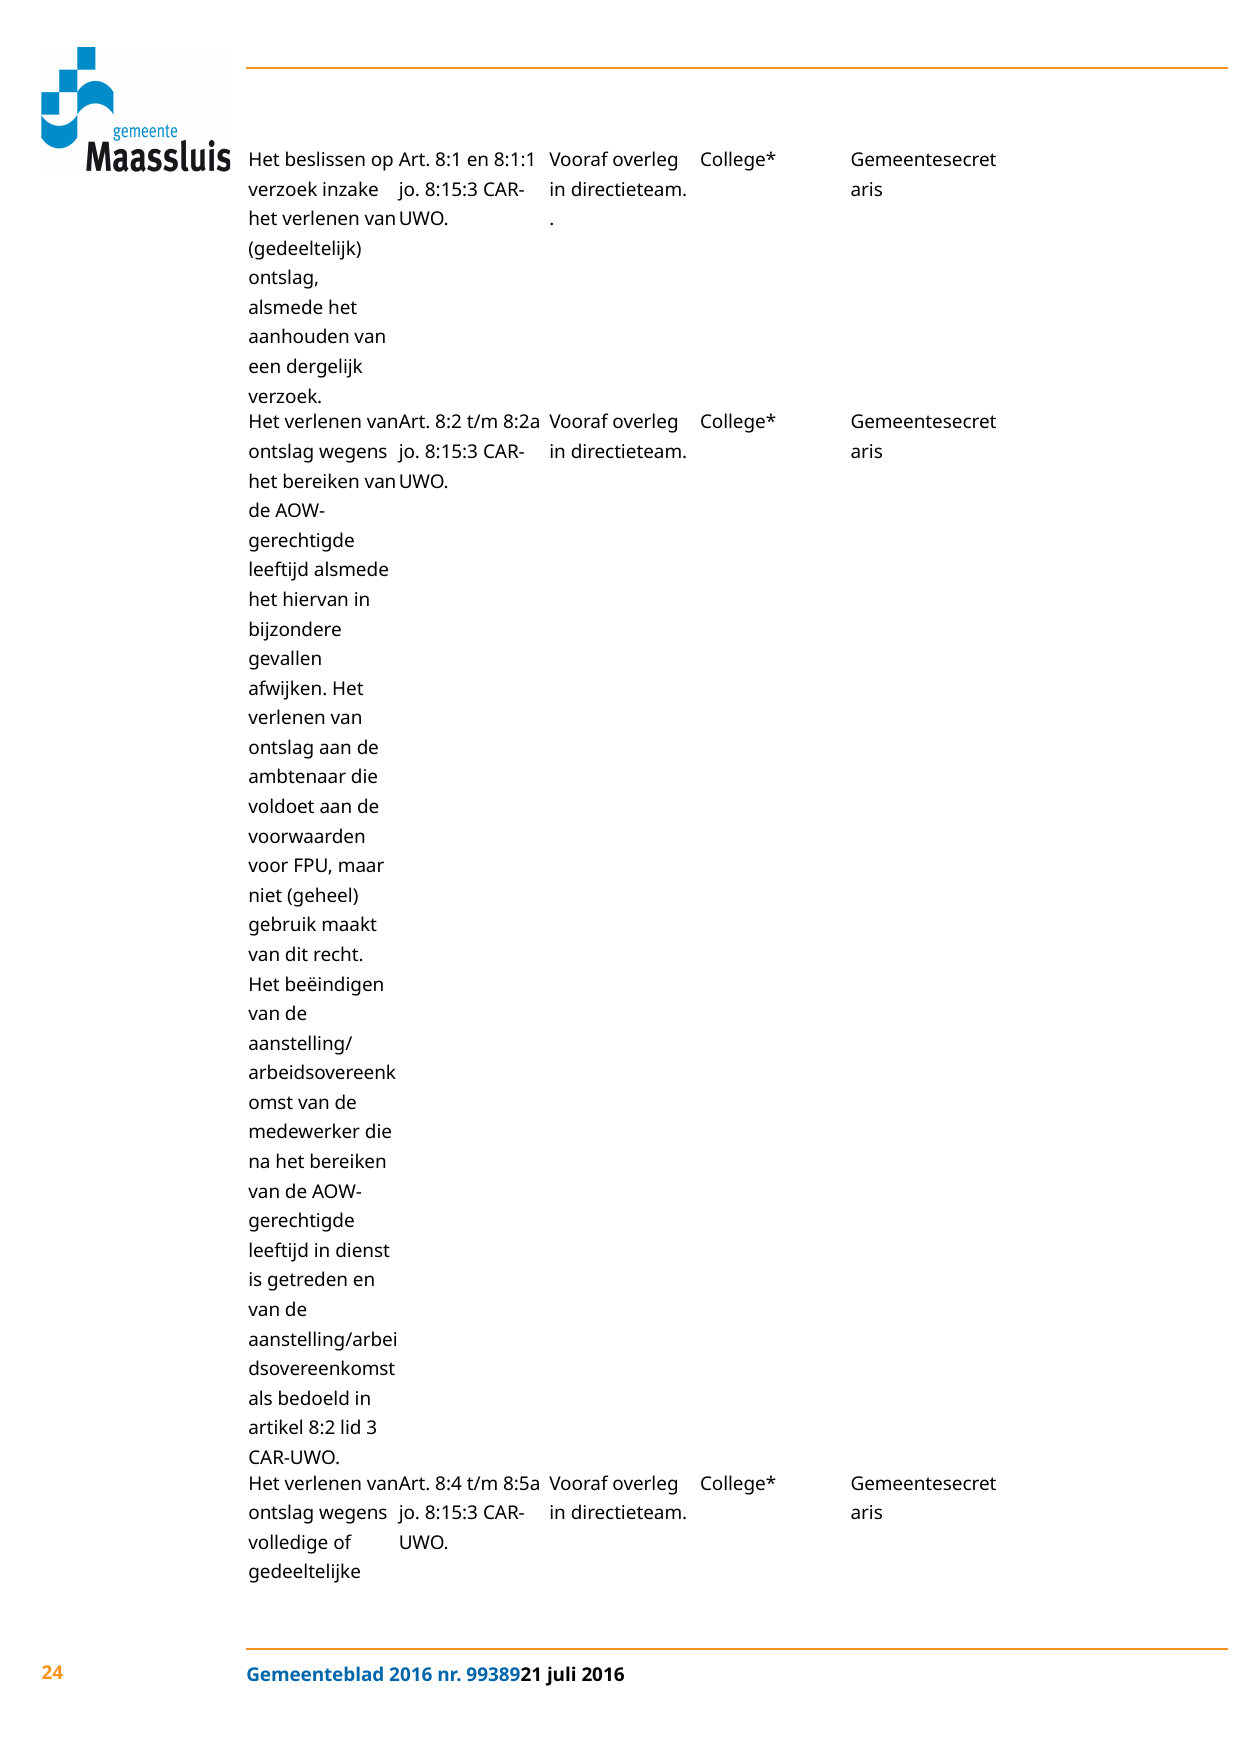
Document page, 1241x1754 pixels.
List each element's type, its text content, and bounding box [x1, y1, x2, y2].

table_cell [850, 121, 1001, 146]
table_cell Vooraf overleg in directieteam. [549, 409, 700, 1470]
table_cell [1001, 121, 1152, 146]
table_cell [1001, 1470, 1152, 1584]
table_cell [549, 95, 700, 121]
table_cell Vooraf overleg in directieteam. [549, 1470, 700, 1584]
table_cell [700, 95, 850, 121]
table_cell [248, 121, 398, 146]
table_cell [248, 95, 398, 121]
picture [41, 47, 231, 172]
table_cell Art. 8:4 t/m 8:5a jo. 8:15:3 CAR-UWO. [399, 1470, 549, 1584]
table_cell College* [700, 1470, 850, 1584]
table_cell Het verlenen van ontslag wegens het bereiken van de AOW-gerechtigde leeftijd alsmede het hiervan in bijzondere gevallen afwijken. Het verlenen van ontslag aan de ambtenaar die voldoet aan de voorwaarden voor FPU, maar niet (geheel) gebruik maakt van dit recht. Het beëindigen van de aanstelling/ arbeidsovereenkomst van de medewerker die na het bereiken van de AOW-gerechtigde leeftijd in dienst is getreden en van de aanstelling/arbeidsovereenkomst als bedoeld in artikel 8:2 lid 3 CAR-UWO. [248, 409, 398, 1470]
table_cell [1001, 409, 1152, 1470]
table_cell Gemeentesecretaris [850, 146, 1001, 409]
table_cell [850, 95, 1001, 121]
table_cell Gemeentesecretaris [850, 409, 1001, 1470]
table_cell [700, 121, 850, 146]
table_cell Art. 8:2 t/m 8:2a jo. 8:15:3 CAR-UWO. [399, 409, 549, 1470]
table_cell Vooraf overleg in directieteam. . [549, 146, 700, 409]
table_cell College* [700, 146, 850, 409]
table_cell Het beslissen op verzoek inzake het verlenen van (gedeeltelijk) ontslag, alsmede het aanhouden van een dergelijk verzoek. [248, 146, 398, 409]
table_cell [399, 121, 549, 146]
table_cell Gemeentesecretaris [850, 1470, 1001, 1584]
table_cell [399, 95, 549, 121]
table_cell Art. 8:1 en 8:1:1 jo. 8:15:3 CAR-UWO. [399, 146, 549, 409]
table_cell Het verlenen van ontslag wegens volledige of gedeeltelijke [248, 1470, 398, 1584]
table_cell College* [700, 409, 850, 1470]
table_cell [549, 121, 700, 146]
table_cell [1001, 95, 1152, 121]
table_cell [1001, 146, 1152, 409]
picture [41, 47, 77, 92]
